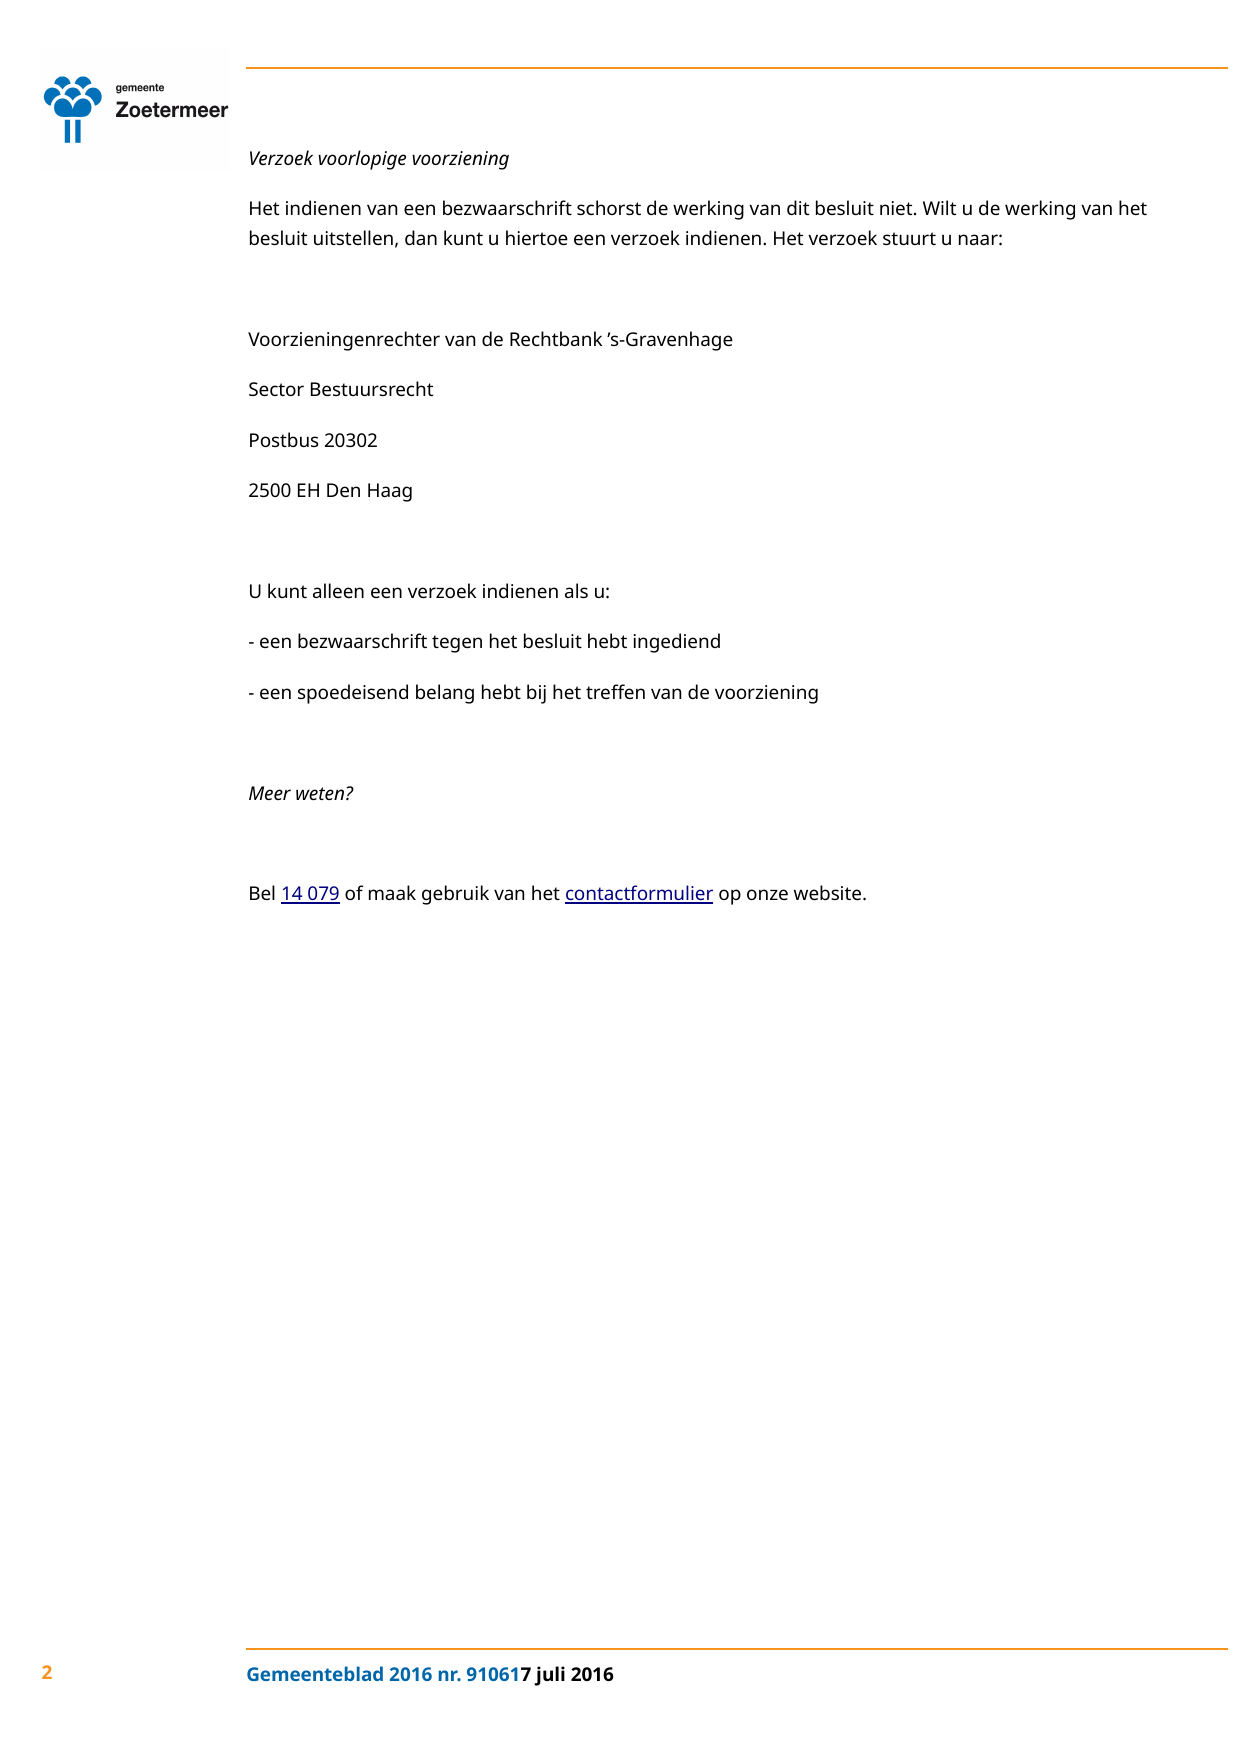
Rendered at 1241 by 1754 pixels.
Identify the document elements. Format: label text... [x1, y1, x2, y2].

text Postbus 20302 [248, 427, 1152, 453]
text - een spoedeisend belang hebt bij het treffen van de voorziening [248, 679, 1152, 705]
text Sector Bestuursrecht [248, 376, 1152, 402]
text Meer weten? [248, 780, 1152, 806]
text Het indienen van een bezwaarschrift schorst de werking van dit besluit niet. Wilt u de werking van het besluit uitstellen, dan kunt u hiertoe een verzoek indienen. Het verzoek stuurt u naar: [248, 196, 1152, 251]
text 2500 EH Den Haag [248, 477, 1152, 503]
picture [41, 47, 231, 172]
text Verzoek voorlopige voorziening [248, 145, 1152, 171]
text Bel 14 079 of maak gebruik van het contactformulier op onze website. [248, 881, 1152, 906]
text U kunt alleen een verzoek indienen als u: [248, 578, 1152, 604]
text - een bezwaarschrift tegen het besluit hebt ingediend [248, 628, 1152, 654]
text Voorzieningenrechter van de Rechtbank ’s-Gravenhage [248, 326, 1152, 352]
